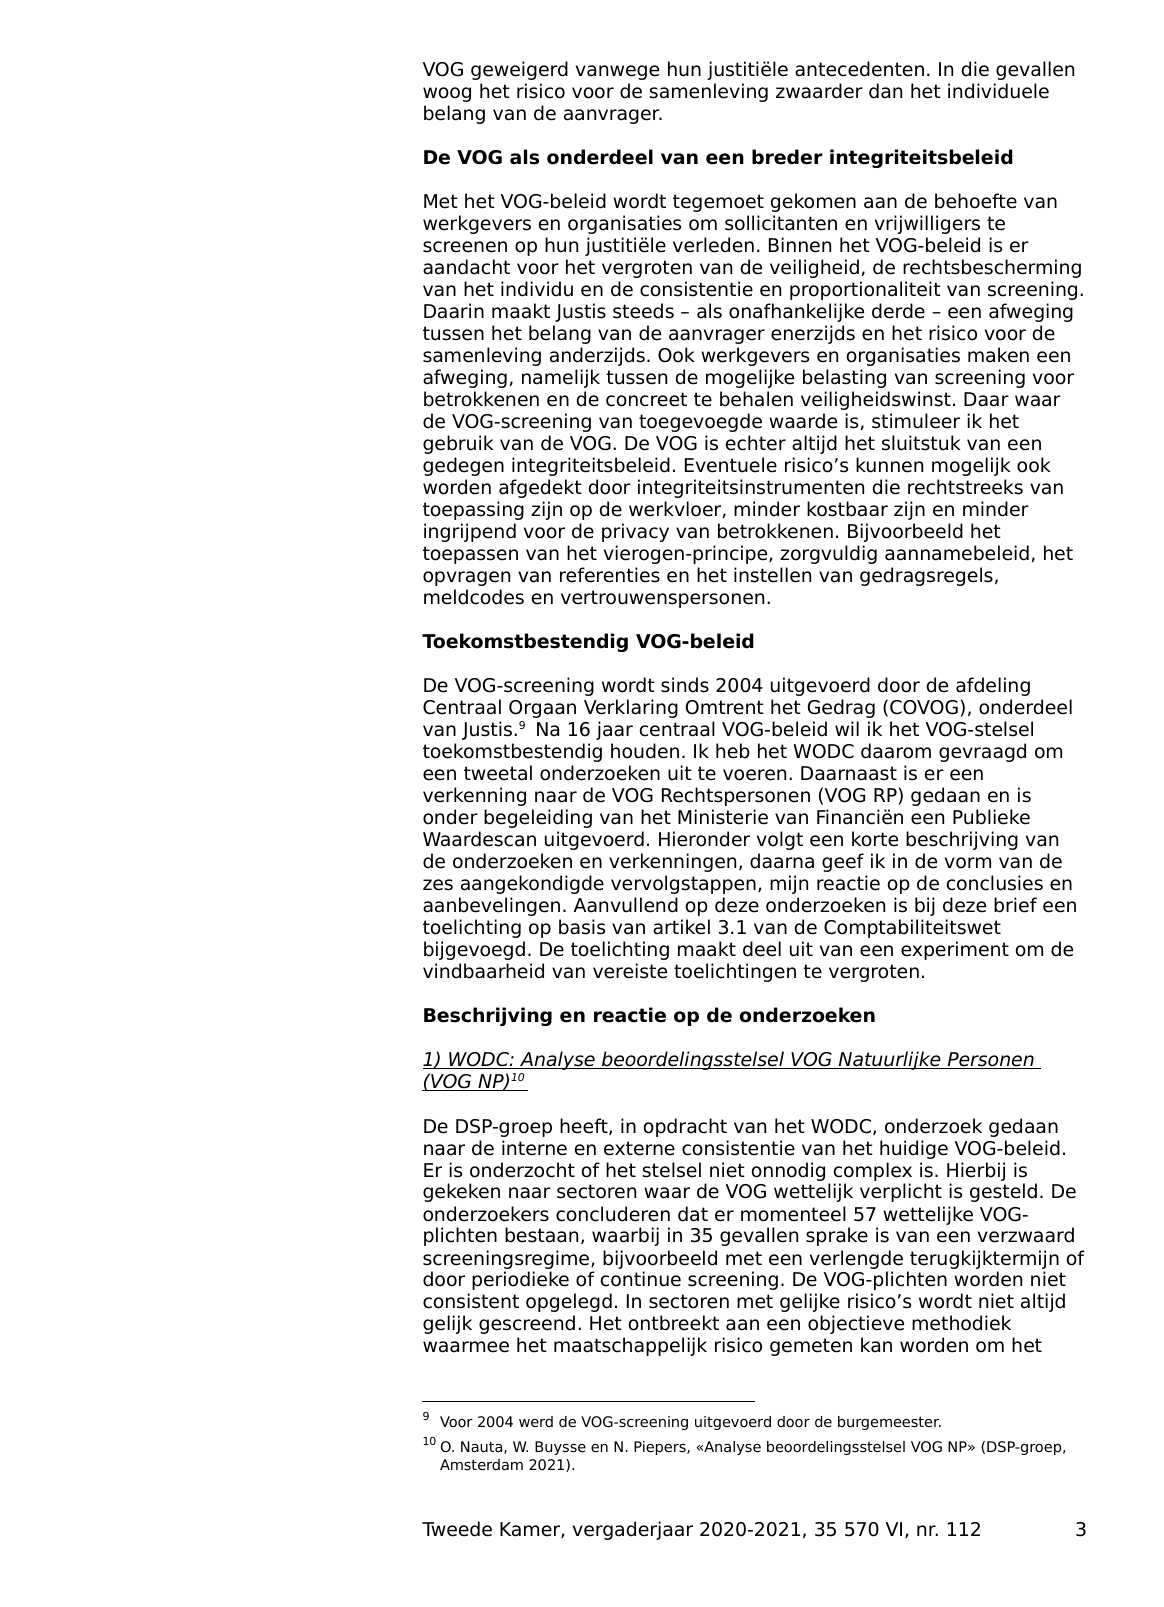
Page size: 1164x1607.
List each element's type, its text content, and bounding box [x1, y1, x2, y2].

subtitle Toekomstbestendig VOG-beleid [422, 631, 1087, 653]
subtitle Beschrijving en reactie op de onderzoeken [422, 1005, 1087, 1027]
text VOG geweigerd vanwege hun justitiële antecedenten. In die gevallen woog het risico voor de samenleving zwaarder dan het individuele belang van de aanvrager. [422, 59, 1087, 125]
subtitle 1) WODC: Analyse beoordelingsstelsel VOG Natuurlijke Personen (VOG NP) [422, 1049, 1087, 1093]
text O. Nauta, W. Buysse en N. Piepers, «Analyse beoordelingsstelsel VOG NP» (DSP-groep, Amsterdam 2021). [422, 1435, 1087, 1474]
text Voor 2004 werd de VOG-screening uitgevoerd door de burgemeester. [422, 1410, 1087, 1432]
text De VOG-screening wordt sinds 2004 uitgevoerd door de afdeling Centraal Orgaan Verklaring Omtrent het Gedrag (COVOG), onderdeel van Justis. Na 16 jaar centraal VOG-beleid wil ik het VOG-stelsel toekomstbestendig houden. Ik heb het WODC daarom gevraagd om een tweetal onderzoeken uit te voeren. Daarnaast is er een verkenning naar de VOG Rechtspersonen (VOG RP) gedaan en is onder begeleiding van het Ministerie van Financiën een Publieke Waardescan uitgevoerd. Hieronder volgt een korte beschrijving van de onderzoeken en verkenningen, daarna geef ik in de vorm van de zes aangekondigde vervolgstappen, mijn reactie op de conclusies en aanbevelingen. Aanvullend op deze onderzoeken is bij deze brief een toelichting op basis van artikel 3.1 van de Comptabiliteitswet bijgevoegd. De toelichting maakt deel uit van een experiment om de vindbaarheid van vereiste toelichtingen te vergroten. [422, 675, 1087, 983]
subtitle De VOG als onderdeel van een breder integriteitsbeleid [422, 147, 1087, 169]
text De DSP-groep heeft, in opdracht van het WODC, onderzoek gedaan naar de interne en externe consistentie van het huidige VOG-beleid. Er is onderzocht of het stelsel niet onnodig complex is. Hierbij is gekeken naar sectoren waar de VOG wettelijk verplicht is gesteld. De onderzoekers concluderen dat er momenteel 57 wettelijke VOG-plichten bestaan, waarbij in 35 gevallen sprake is van een verzwaard screeningsregime, bijvoorbeeld met een verlengde terugkijktermijn of door periodieke of continue screening. De VOG-plichten worden niet consistent opgelegd. In sectoren met gelijke risico’s wordt niet altijd gelijk gescreend. Het ontbreekt aan een objectieve methodiek waarmee het maatschappelijk risico gemeten kan worden om het [422, 1116, 1087, 1357]
text Met het VOG-beleid wordt tegemoet gekomen aan de behoefte van werkgevers en organisaties om sollicitanten en vrijwilligers te screenen op hun justitiële verleden. Binnen het VOG-beleid is er aandacht voor het vergroten van de veiligheid, de rechtsbescherming van het individu en de consistentie en proportionaliteit van screening. Daarin maakt Justis steeds – als onafhankelijke derde – een afweging tussen het belang van de aanvrager enerzijds en het risico voor de samenleving anderzijds. Ook werkgevers en organisaties maken een afweging, namelijk tussen de mogelijke belasting van screening voor betrokkenen en de concreet te behalen veiligheidswinst. Daar waar de VOG-screening van toegevoegde waarde is, stimuleer ik het gebruik van de VOG. De VOG is echter altijd het sluitstuk van een gedegen integriteitsbeleid. Eventuele risico’s kunnen mogelijk ook worden afgedekt door integriteitsinstrumenten die rechtstreeks van toepassing zijn op de werkvloer, minder kostbaar zijn en minder ingrijpend voor de privacy van betrokkenen. Bijvoorbeeld het toepassen van het vierogen-principe, zorgvuldig aannamebeleid, het opvragen van referenties en het instellen van gedragsregels, meldcodes en vertrouwenspersonen. [422, 191, 1087, 609]
